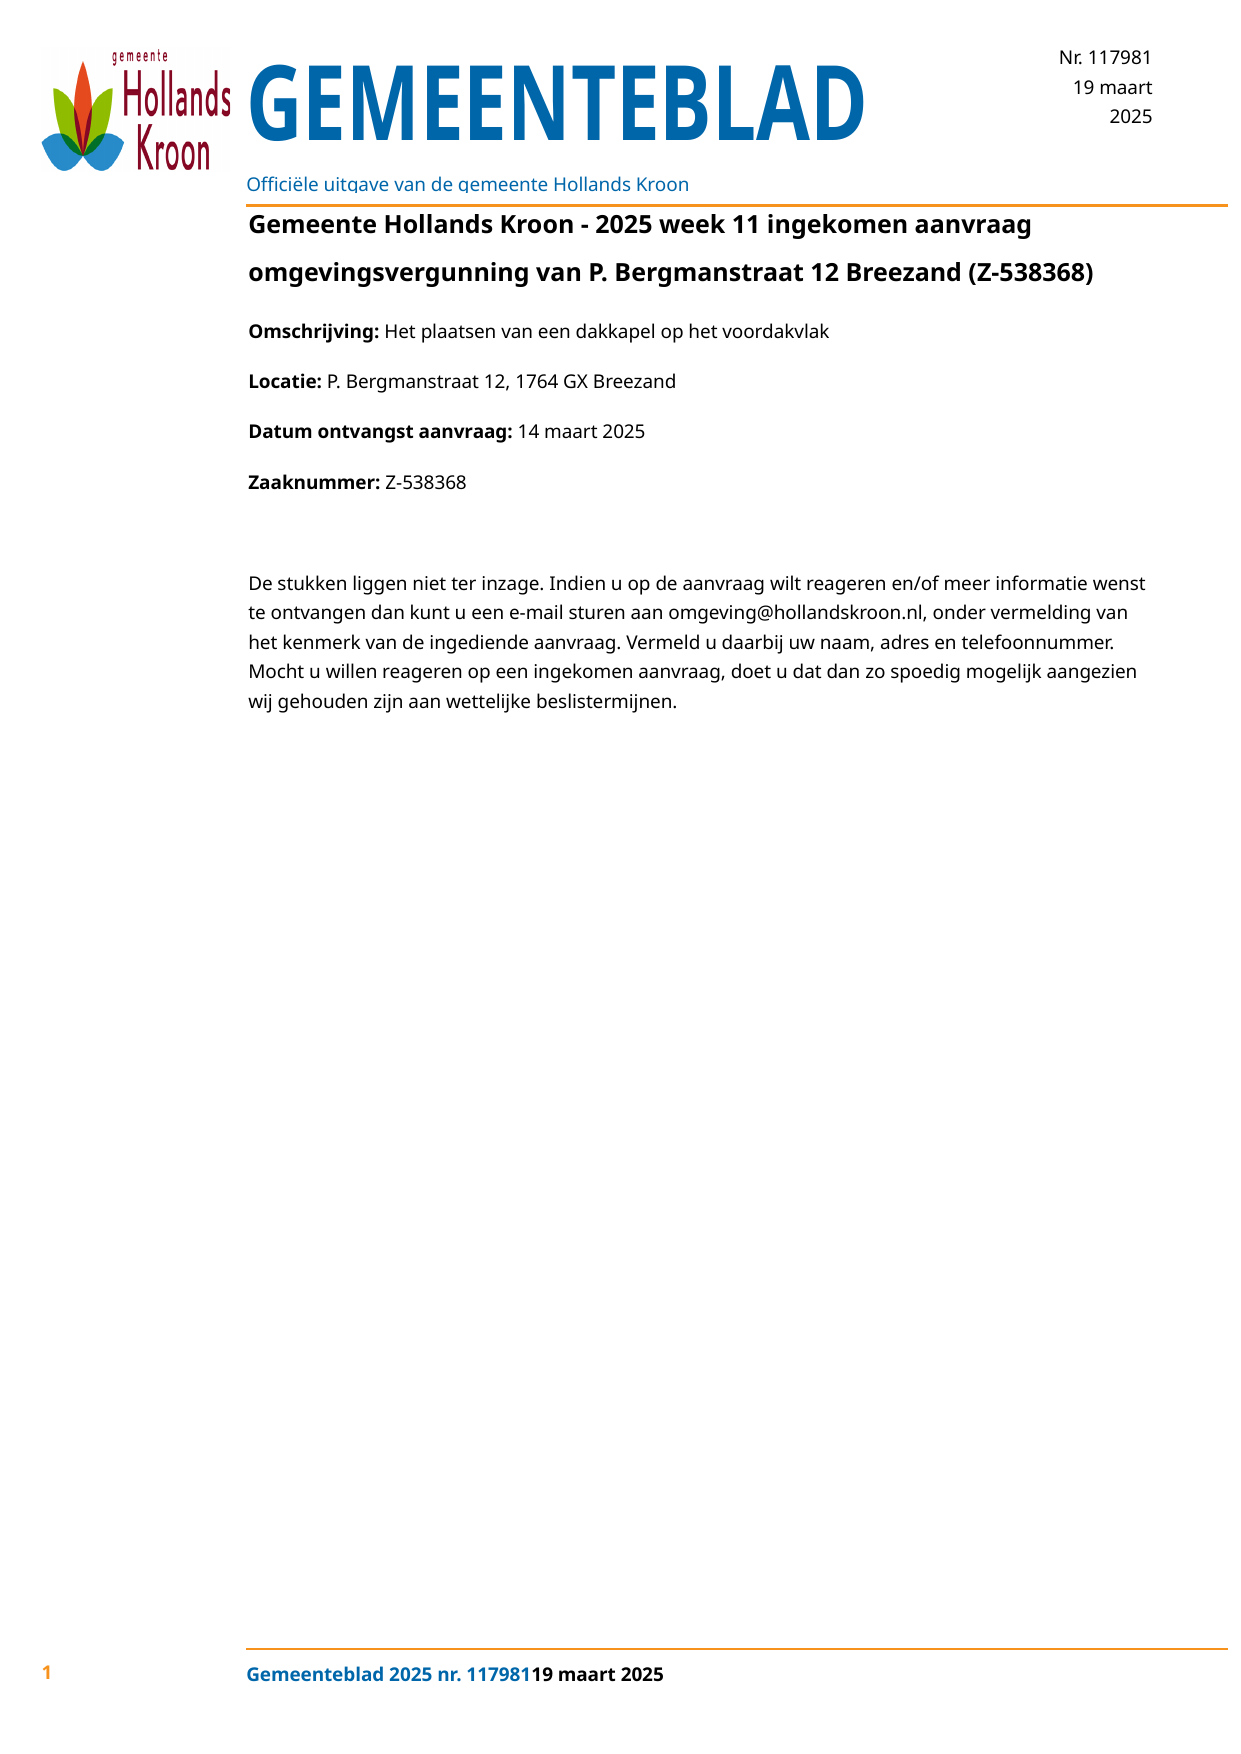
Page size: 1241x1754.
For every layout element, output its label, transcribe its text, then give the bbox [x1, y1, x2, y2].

text Zaaknummer: Z-538368 [248, 469, 1152, 495]
text Omschrijving: Het plaatsen van een dakkapel op het voordakvlak [248, 318, 1152, 344]
text Gemeente Hollands Kroon - 2025 week 11 ingekomen aanvraag omgevingsvergunning van P. Bergmanstraat 12 Breezand (Z-538368) [248, 207, 1152, 288]
text Datum ontvangst aanvraag: 14 maart 2025 [248, 419, 1152, 444]
picture [41, 47, 231, 172]
text De stukken liggen niet ter inzage. Indien u op de aanvraag wilt reageren en/of meer informatie wenst te ontvangen dan kunt u een e-mail sturen aan omgeving@hollandskroon.nl, onder vermelding van het kenmerk van de ingediende aanvraag. Vermeld u daarbij uw naam, adres en telefoonnummer. Mocht u willen reageren op een ingekomen aanvraag, doet u dat dan zo spoedig mogelijk aangezien wij gehouden zijn aan wettelijke beslistermijnen. [248, 570, 1152, 714]
text Locatie: P. Bergmanstraat 12, 1764 GX Breezand [248, 368, 1152, 394]
